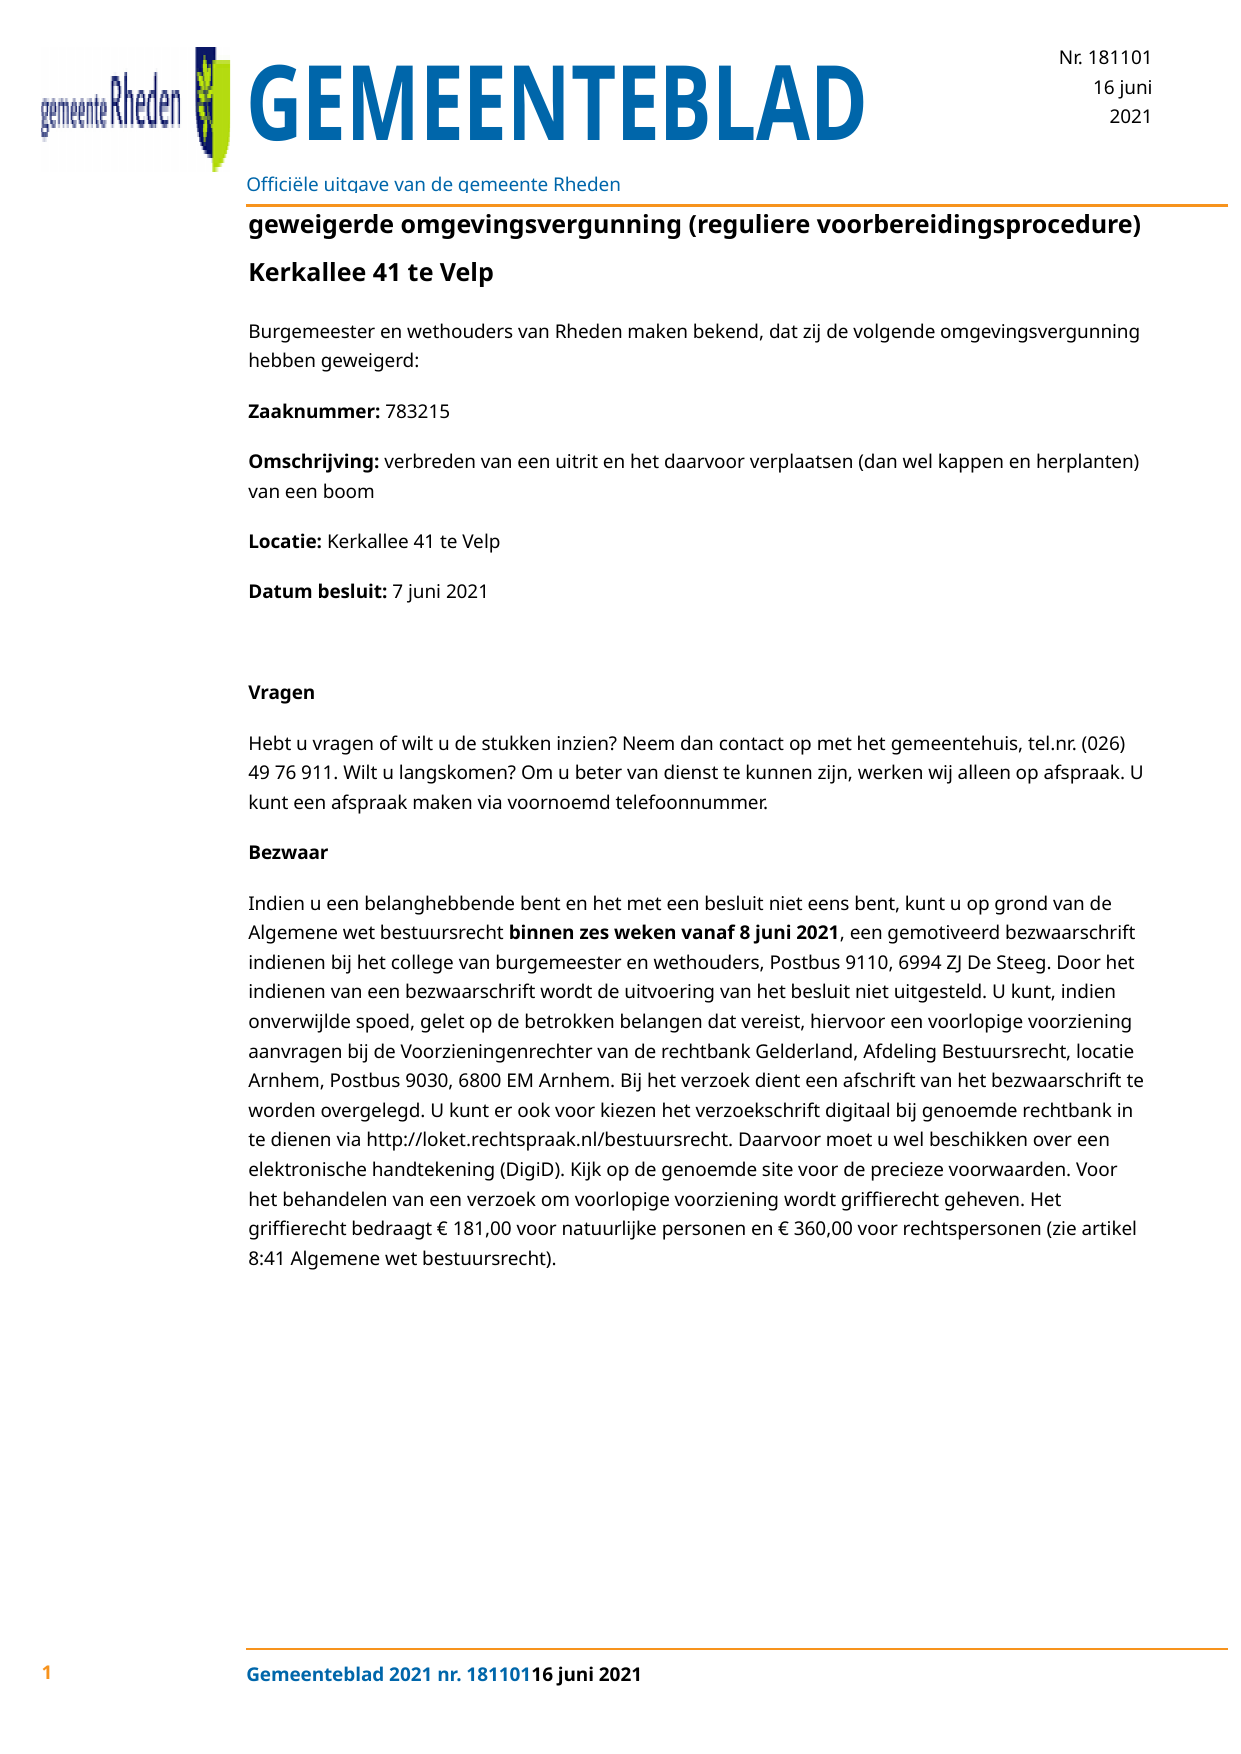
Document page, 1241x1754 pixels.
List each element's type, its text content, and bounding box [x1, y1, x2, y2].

text Datum besluit: 7 juni 2021 [248, 579, 1152, 604]
text Locatie: Kerkallee 41 te Velp [248, 528, 1152, 554]
text Bezwaar [248, 839, 1152, 865]
picture [41, 47, 231, 172]
text Burgemeester en wethouders van Rheden maken bekend, dat zij de volgende omgevingsvergunning hebben geweigerd: [248, 318, 1152, 373]
text geweigerde omgevingsvergunning (reguliere voorbereidingsprocedure) Kerkallee 41 te Velp [248, 207, 1152, 288]
text Hebt u vragen of wilt u de stukken inzien? Neem dan contact op met het gemeentehuis, tel.nr. (026) 49 76 911. Wilt u langskomen? Om u beter van dienst te kunnen zijn, werken wij alleen op afspraak. U kunt een afspraak maken via voornoemd telefoonnummer. [248, 730, 1152, 815]
text Zaaknummer: 783215 [248, 398, 1152, 424]
text Indien u een belanghebbende bent en het met een besluit niet eens bent, kunt u op grond van de Algemene wet bestuursrecht binnen zes weken vanaf 8 juni 2021, een gemotiveerd bezwaarschrift indienen bij het college van burgemeester en wethouders, Postbus 9110, 6994 ZJ De Steeg. Door het indienen van een bezwaarschrift wordt de uitvoering van het besluit niet uitgesteld. U kunt, indien onverwijlde spoed, gelet op de betrokken belangen dat vereist, hiervoor een voorlopige voorziening aanvragen bij de Voorzieningenrechter van de rechtbank Gelderland, Afdeling Bestuursrecht, locatie Arnhem, Postbus 9030, 6800 EM Arnhem. Bij het verzoek dient een afschrift van het bezwaarschrift te worden overgelegd. U kunt er ook voor kiezen het verzoekschrift digitaal bij genoemde rechtbank in te dienen via http://loket.rechtspraak.nl/bestuursrecht. Daarvoor moet u wel beschikken over een elektronische handtekening (DigiD). Kijk op de genoemde site voor de precieze voorwaarden. Voor het behandelen van een verzoek om voorlopige voorziening wordt griffierecht geheven. Het griffierecht bedraagt € 181,00 voor natuurlijke personen en € 360,00 voor rechtspersonen (zie artikel 8:41 Algemene wet bestuursrecht). [248, 890, 1152, 1271]
text Vragen [248, 679, 1152, 705]
text Omschrijving: verbreden van een uitrit en het daarvoor verplaatsen (dan wel kappen en herplanten) van een boom [248, 448, 1152, 504]
